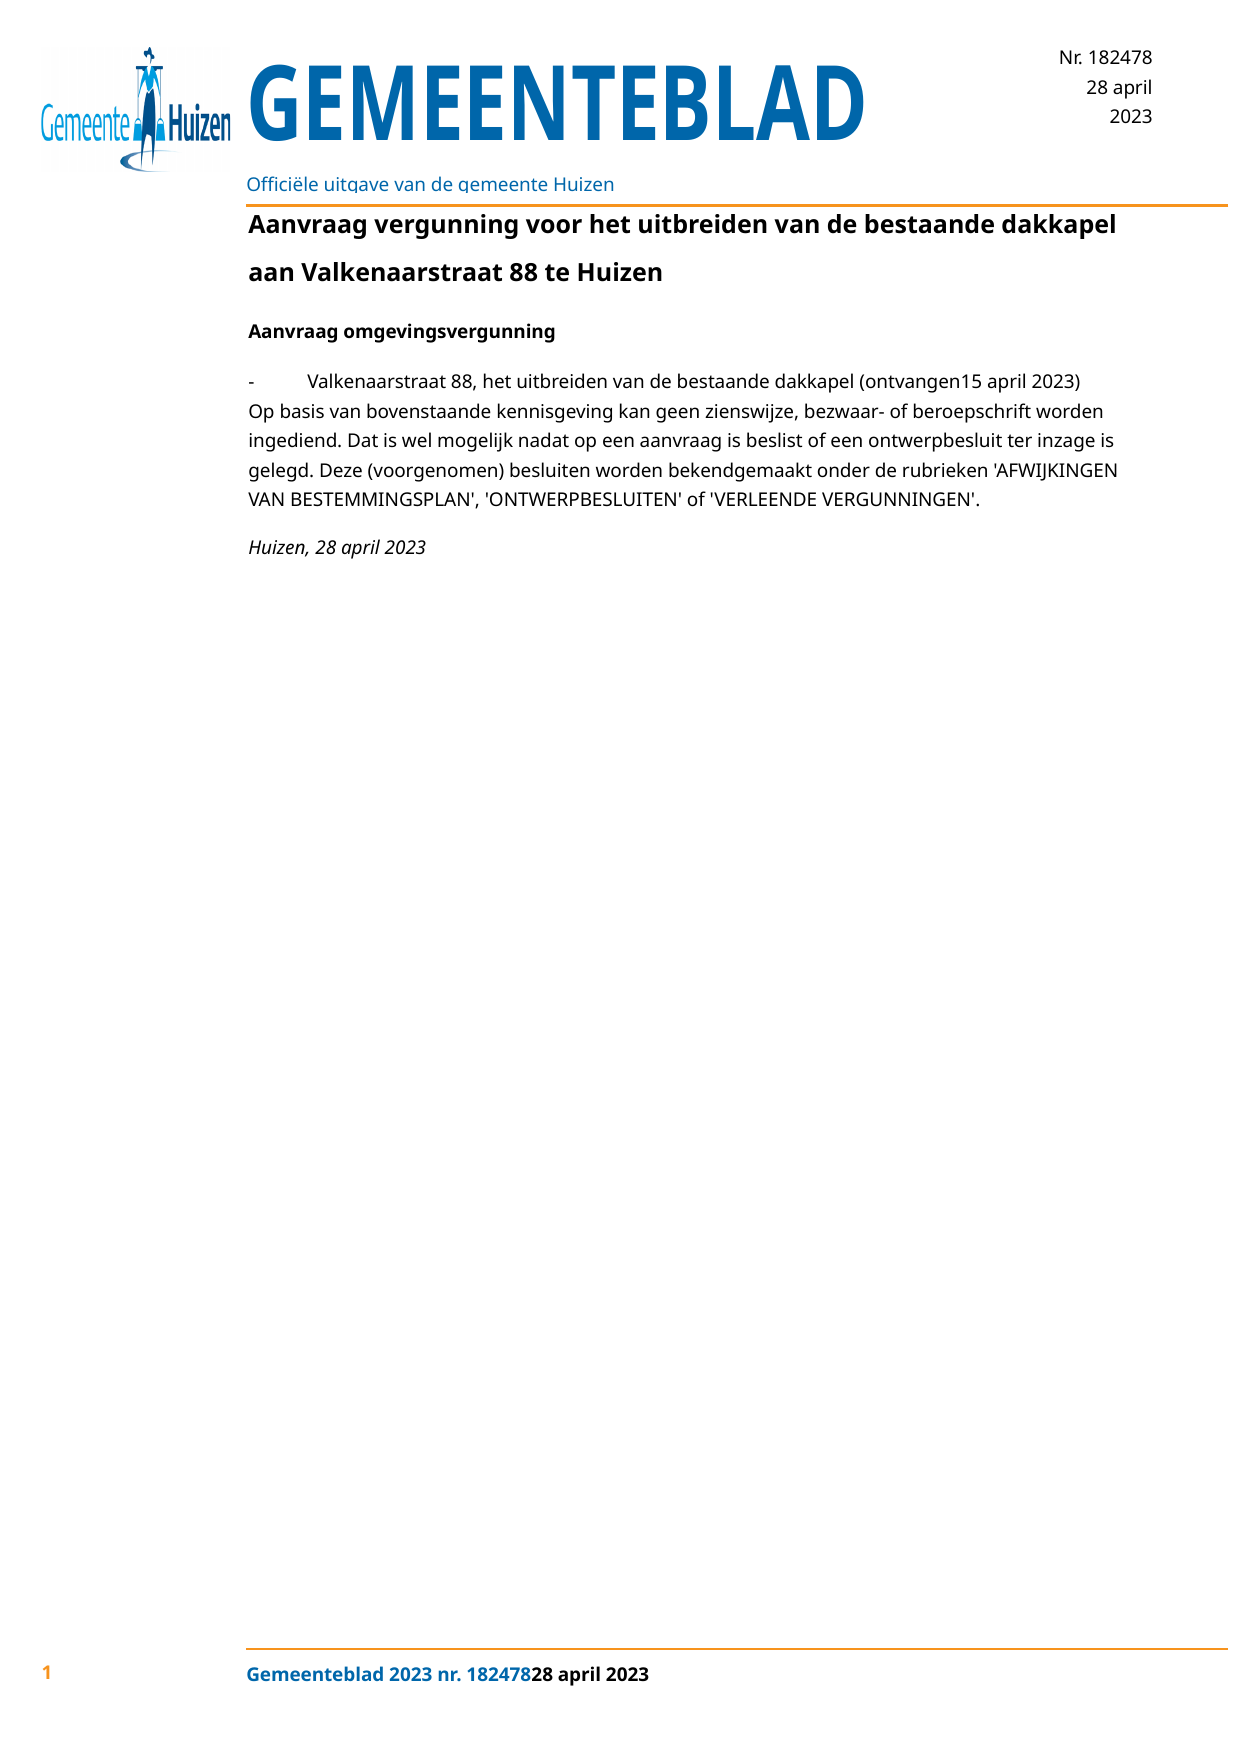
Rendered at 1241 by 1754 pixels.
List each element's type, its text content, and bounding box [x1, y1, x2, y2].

text Op basis van bovenstaande kennisgeving kan geen zienswijze, bezwaar- of beroepschrift worden ingediend. Dat is wel mogelijk nadat op een aanvraag is beslist of een ontwerpbesluit ter inzage is gelegd. Deze (voorgenomen) besluiten worden bekendgemaakt onder de rubrieken 'AFWIJKINGEN VAN BESTEMMINGSPLAN', 'ONTWERPBESLUITEN' of 'VERLEENDE VERGUNNINGEN'. [248, 398, 1152, 512]
picture [41, 47, 231, 172]
text Huizen, 28 april 2023 [248, 534, 1152, 560]
list Valkenaarstraat 88, het uitbreiden van de bestaande dakkapel (ontvangen15 april 2023) [248, 368, 1152, 394]
text Aanvraag omgevingsvergunning [248, 318, 1152, 344]
text Aanvraag vergunning voor het uitbreiden van de bestaande dakkapel aan Valkenaarstraat 88 te Huizen [248, 207, 1152, 288]
